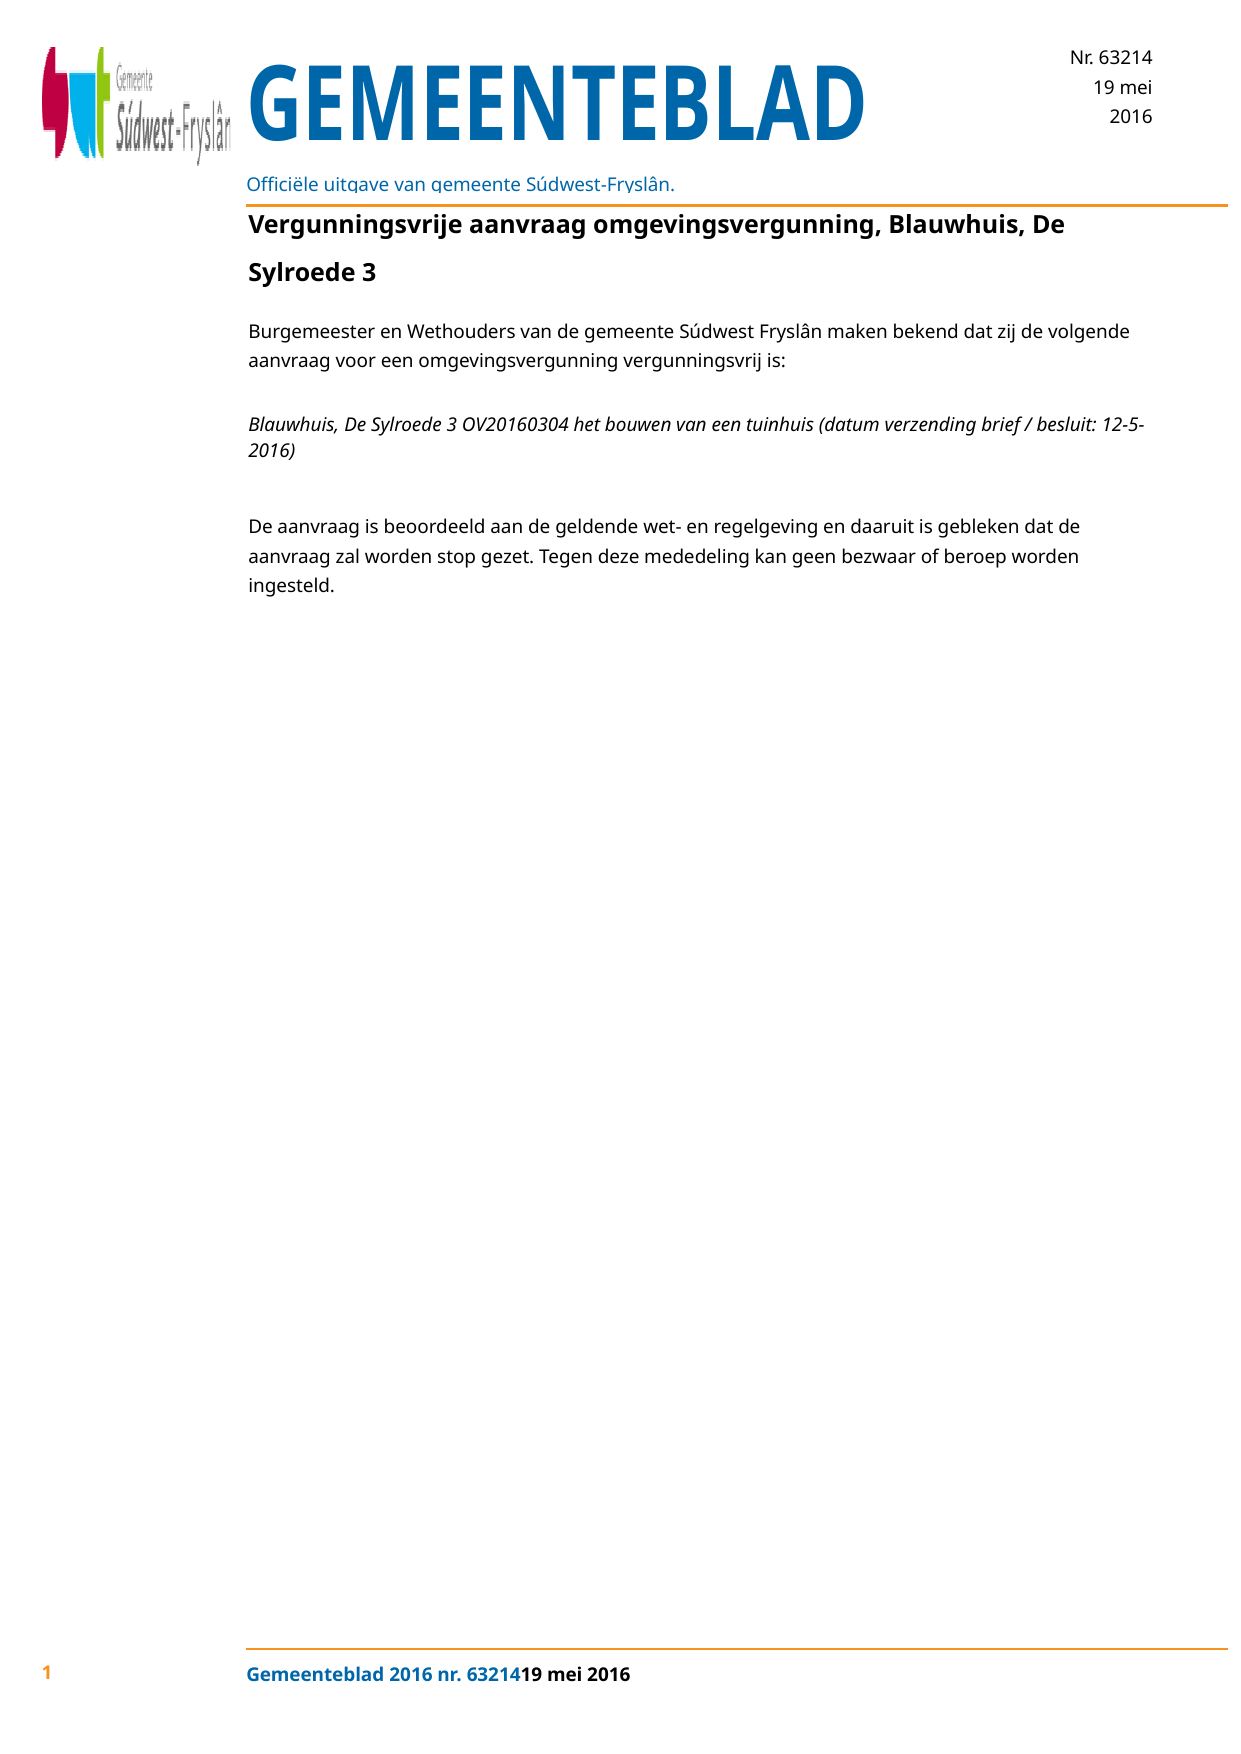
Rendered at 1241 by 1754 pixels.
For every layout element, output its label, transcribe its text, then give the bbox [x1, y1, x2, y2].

text De aanvraag is beoordeeld aan de geldende wet- en regelgeving en daaruit is gebleken dat de aanvraag zal worden stop gezet. Tegen deze mededeling kan geen bezwaar of beroep worden ingesteld. [248, 513, 1152, 598]
picture [41, 47, 231, 172]
text Burgemeester en Wethouders van de gemeente Súdwest Fryslân maken bekend dat zij de volgende aanvraag voor een omgevingsvergunning vergunningsvrij is: [248, 318, 1152, 373]
text Blauwhuis, De Sylroede 3 OV20160304 het bouwen van een tuinhuis (datum verzending brief / besluit: 12-5-2016) [248, 411, 1152, 463]
text Vergunningsvrije aanvraag omgevingsvergunning, Blauwhuis, De Sylroede 3 [248, 207, 1152, 288]
